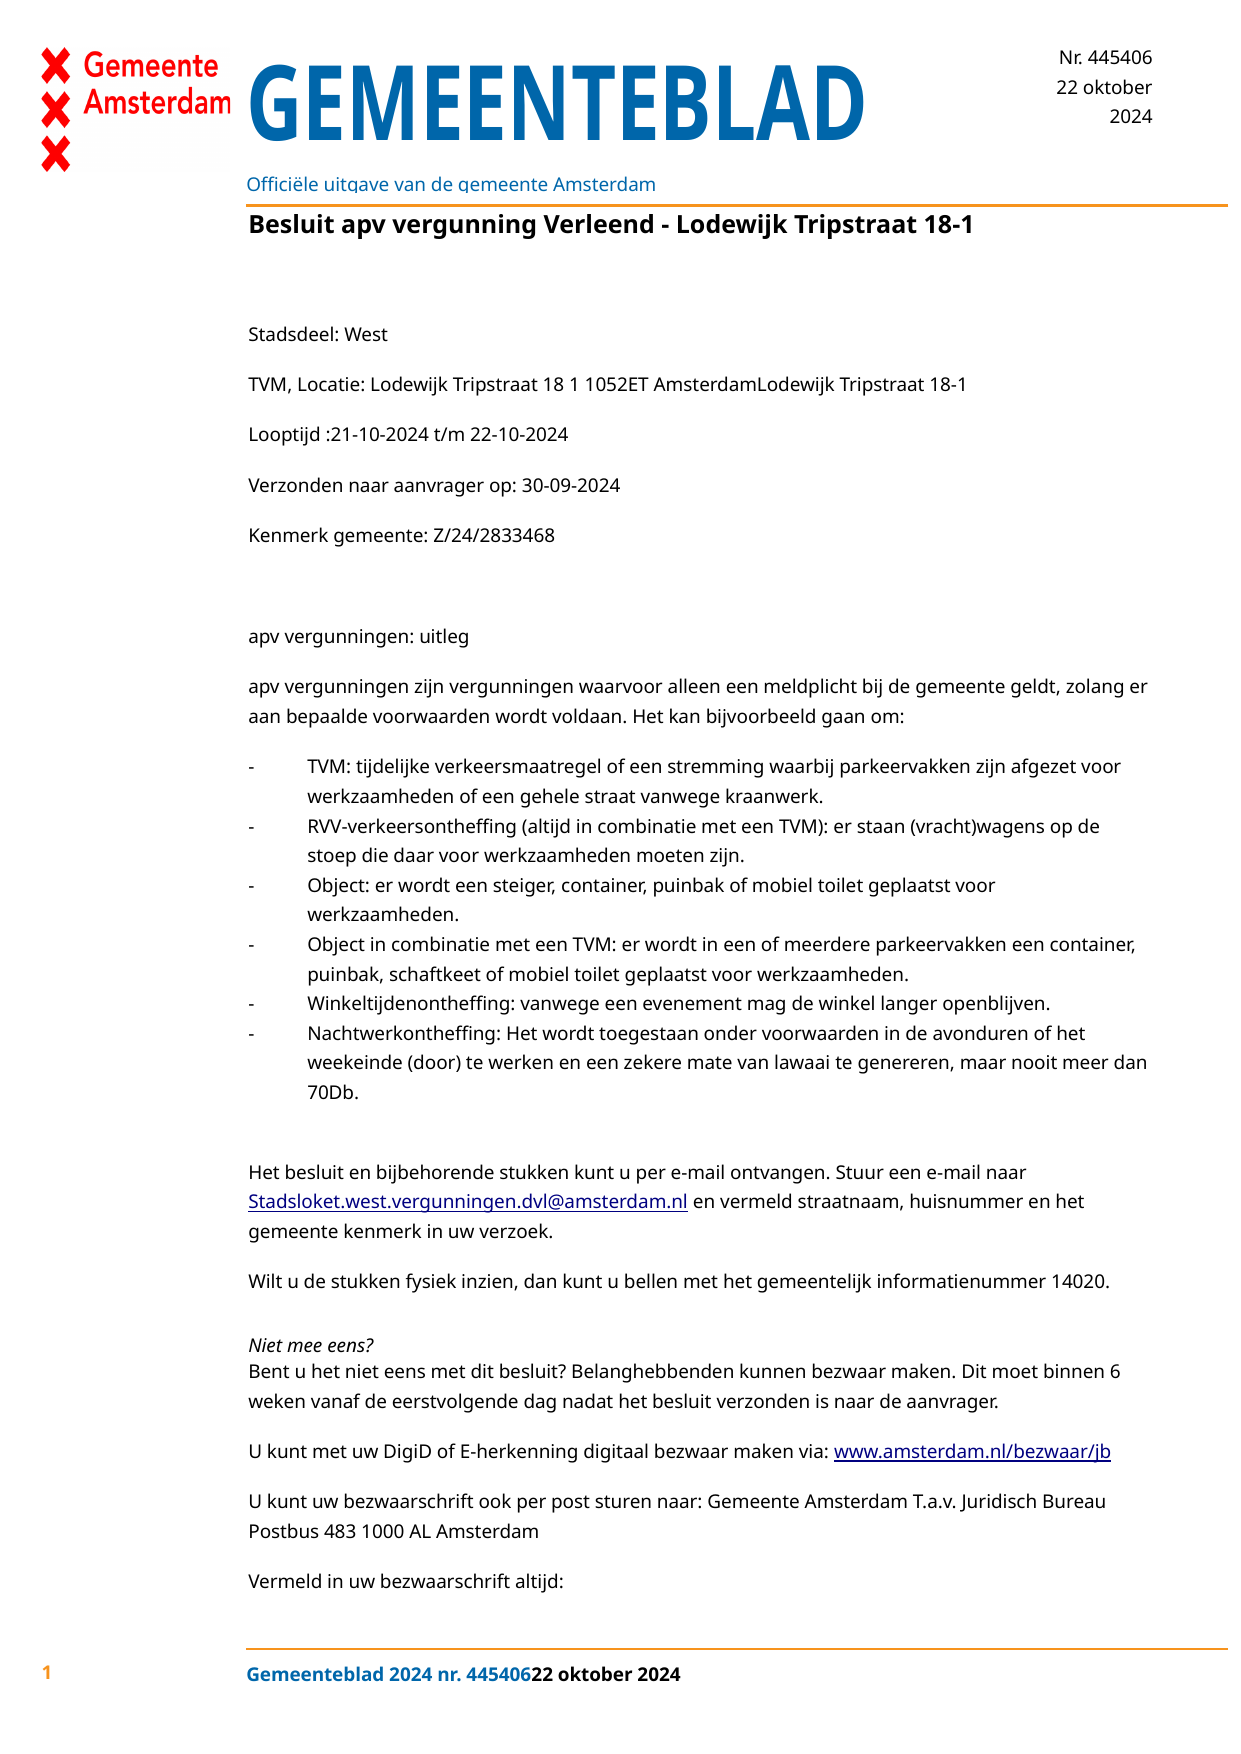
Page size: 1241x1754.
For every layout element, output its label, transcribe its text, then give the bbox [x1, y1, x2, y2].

text TVM, Locatie: Lodewijk Tripstraat 18 1 1052ET AmsterdamLodewijk Tripstraat 18-1 [248, 371, 1152, 397]
list Object in combinatie met een TVM: er wordt in een of meerdere parkeervakken een container, puinbak, schaftkeet of mobiel toilet geplaatst voor werkzaamheden. [248, 931, 1152, 986]
list Nachtwerkontheffing: Het wordt toegestaan onder voorwaarden in de avonduren of het weekeinde (door) te werken en een zekere mate van lawaai te genereren, maar nooit meer dan 70Db. [248, 1020, 1152, 1105]
text Niet mee eens? [248, 1333, 1152, 1358]
text Het besluit en bijbehorende stukken kunt u per e-mail ontvangen. Stuur een e-mail naar Stadsloket.west.vergunningen.dvl@amsterdam.nl en vermeld straatnaam, huisnummer en het gemeente kenmerk in uw verzoek. [248, 1159, 1152, 1244]
picture [41, 47, 231, 172]
text apv vergunningen zijn vergunningen waarvoor alleen een meldplicht bij de gemeente geldt, zolang er aan bepaalde voorwaarden wordt voldaan. Het kan bijvoorbeeld gaan om: [248, 674, 1152, 729]
text Verzonden naar aanvrager op: 30-09-2024 [248, 472, 1152, 498]
text Looptijd :21-10-2024 t/m 22-10-2024 [248, 422, 1152, 447]
text Bent u het niet eens met dit besluit? Belanghebbenden kunnen bezwaar maken. Dit moet binnen 6 weken vanaf de eerstvolgende dag nadat het besluit verzonden is naar de aanvrager. [248, 1358, 1152, 1414]
text U kunt uw bezwaarschrift ook per post sturen naar: Gemeente Amsterdam T.a.v. Juridisch Bureau Postbus 483 1000 AL Amsterdam [248, 1489, 1152, 1544]
list Object: er wordt een steiger, container, puinbak of mobiel toilet geplaatst voor werkzaamheden. [248, 872, 1152, 927]
list RVV-verkeersontheffing (altijd in combinatie met een TVM): er staan (vracht)wagens op de stoep die daar voor werkzaamheden moeten zijn. [248, 813, 1152, 868]
text U kunt met uw DigiD of E-herkenning digitaal bezwaar maken via: www.amsterdam.nl/bezwaar/jb [248, 1438, 1152, 1464]
text apv vergunningen: uitleg [248, 623, 1152, 649]
list Winkeltijdenontheffing: vanwege een evenement mag de winkel langer openblijven. [248, 990, 1152, 1016]
text Besluit apv vergunning Verleend - Lodewijk Tripstraat 18-1 [248, 207, 1152, 241]
text Kenmerk gemeente: Z/24/2833468 [248, 522, 1152, 548]
text Stadsdeel: West [248, 321, 1152, 346]
text Vermeld in uw bezwaarschrift altijd: [248, 1569, 1152, 1594]
list TVM: tijdelijke verkeersmaatregel of een stremming waarbij parkeervakken zijn afgezet voor werkzaamheden of een gehele straat vanwege kraanwerk. [248, 754, 1152, 809]
text Wilt u de stukken fysiek inzien, dan kunt u bellen met het gemeentelijk informatienummer 14020. [248, 1269, 1152, 1294]
